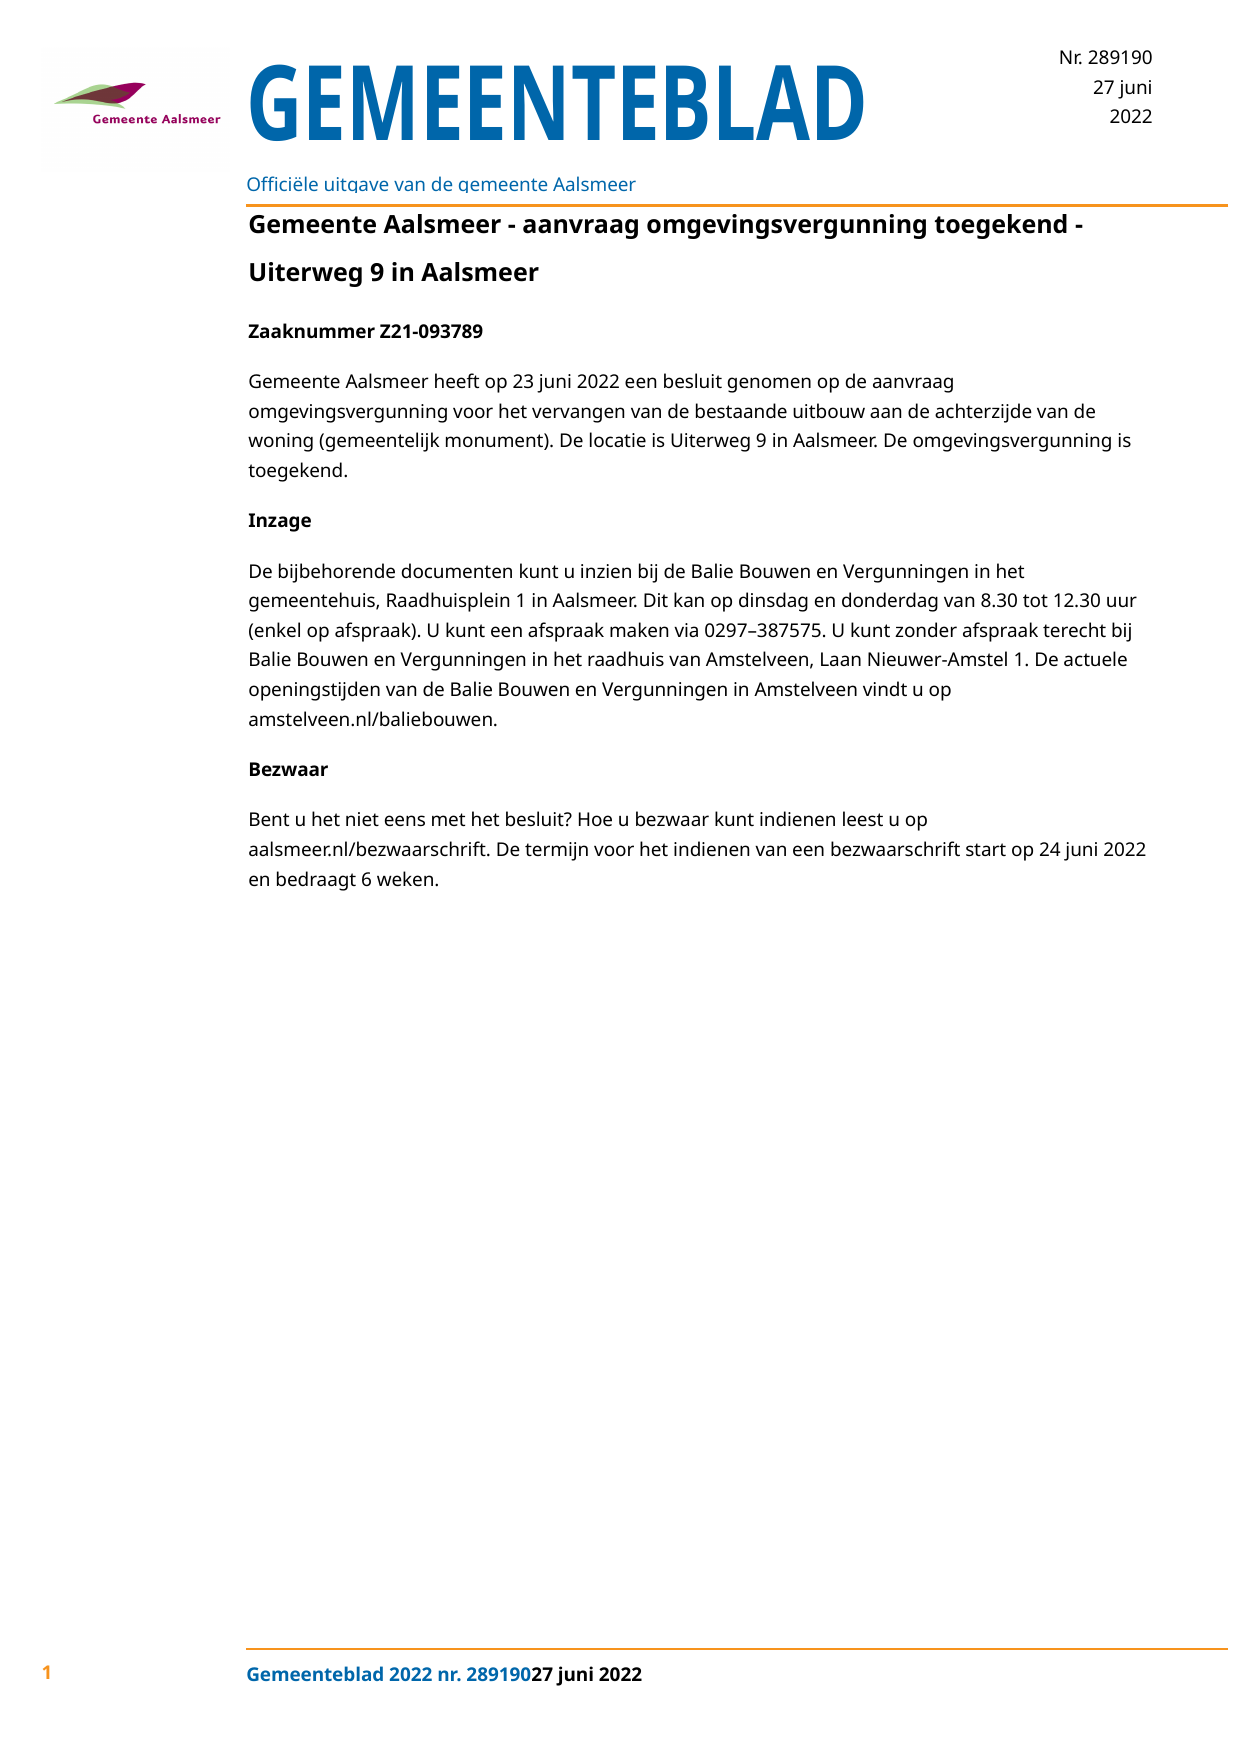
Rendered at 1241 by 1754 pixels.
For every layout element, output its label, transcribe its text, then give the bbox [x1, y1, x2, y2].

text Inzage [248, 507, 1152, 533]
text Gemeente Aalsmeer - aanvraag omgevingsvergunning toegekend - Uiterweg 9 in Aalsmeer [248, 207, 1152, 288]
text Bezwaar [248, 756, 1152, 782]
text Bent u het niet eens met het besluit? Hoe u bezwaar kunt indienen leest u op aalsmeer.nl/bezwaarschrift. De termijn voor het indienen van een bezwaarschrift start op 24 juni 2022 en bedraagt 6 weken. [248, 807, 1152, 892]
text De bijbehorende documenten kunt u inzien bij de Balie Bouwen en Vergunningen in het gemeentehuis, Raadhuisplein 1 in Aalsmeer. Dit kan op dinsdag en donderdag van 8.30 tot 12.30 uur (enkel op afspraak). U kunt een afspraak maken via 0297–387575. U kunt zonder afspraak terecht bij Balie Bouwen en Vergunningen in het raadhuis van Amstelveen, Laan Nieuwer-Amstel 1. De actuele openingstijden van de Balie Bouwen en Vergunningen in Amstelveen vindt u op amstelveen.nl/baliebouwen. [248, 558, 1152, 732]
picture [41, 47, 231, 172]
text Gemeente Aalsmeer heeft op 23 juni 2022 een besluit genomen op de aanvraag omgevingsvergunning voor het vervangen van de bestaande uitbouw aan de achterzijde van de woning (gemeentelijk monument). De locatie is Uiterweg 9 in Aalsmeer. De omgevingsvergunning is toegekend. [248, 368, 1152, 483]
text Zaaknummer Z21-093789 [248, 318, 1152, 344]
